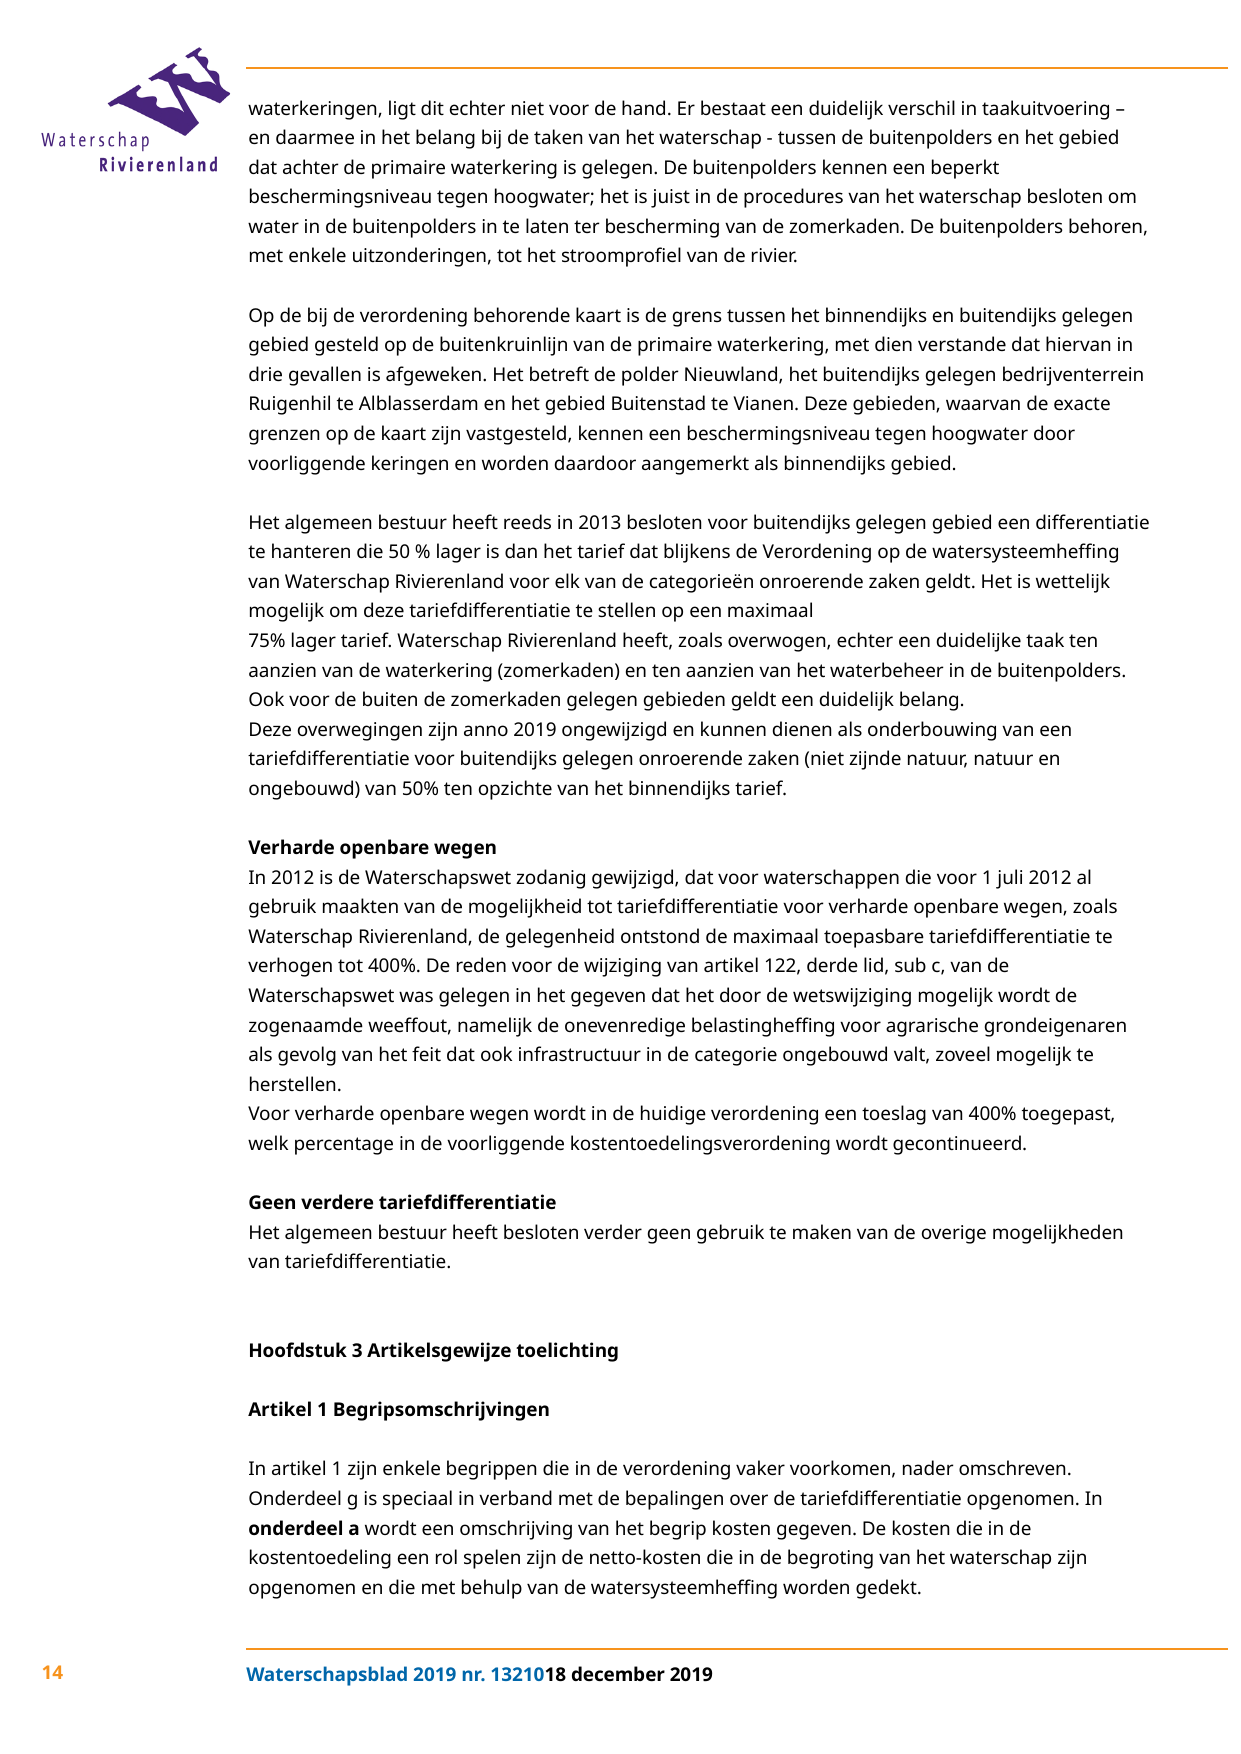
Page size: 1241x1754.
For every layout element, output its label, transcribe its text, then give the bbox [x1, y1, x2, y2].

text Hoofdstuk 3 Artikelsgewijze toelichting [248, 1337, 1152, 1363]
text waterkeringen, ligt dit echter niet voor de hand. Er bestaat een duidelijk verschil in taakuitvoering – en daarmee in het belang bij de taken van het waterschap - tussen de buitenpolders en het gebied dat achter de primaire waterkering is gelegen. De buitenpolders kennen een beperkt beschermingsniveau tegen hoogwater; het is juist in de procedures van het waterschap besloten om water in de buitenpolders in te laten ter bescherming van de zomerkaden. De buitenpolders behoren, met enkele uitzonderingen, tot het stroomprofiel van de rivier. [248, 95, 1152, 268]
text 75% lager tarief. Waterschap Rivierenland heeft, zoals overwogen, echter een duidelijke taak ten aanzien van de waterkering (zomerkaden) en ten aanzien van het waterbeheer in de buitenpolders. Ook voor de buiten de zomerkaden gelegen gebieden geldt een duidelijk belang. [248, 627, 1152, 712]
text Verharde openbare wegen [248, 834, 1152, 860]
text Deze overwegingen zijn anno 2019 ongewijzigd en kunnen dienen als onderbouwing van een tariefdifferentiatie voor buitendijks gelegen onroerende zaken (niet zijnde natuur, natuur en ongebouwd) van 50% ten opzichte van het binnendijks tarief. [248, 716, 1152, 801]
text Voor verharde openbare wegen wordt in de huidige verordening een toeslag van 400% toegepast, welk percentage in de voorliggende kostentoedelingsverordening wordt gecontinueerd. [248, 1101, 1152, 1156]
text Op de bij de verordening behorende kaart is de grens tussen het binnendijks en buitendijks gelegen gebied gesteld op de buitenkruinlijn van de primaire waterkering, met dien verstande dat hiervan in drie gevallen is afgeweken. Het betreft de polder Nieuwland, het buitendijks gelegen bedrijventerrein Ruigenhil te Alblasserdam en het gebied Buitenstad te Vianen. Deze gebieden, waarvan de exacte grenzen op de kaart zijn vastgesteld, kennen een beschermingsniveau tegen hoogwater door voorliggende keringen en worden daardoor aangemerkt als binnendijks gebied. [248, 302, 1152, 476]
text In 2012 is de Waterschapswet zodanig gewijzigd, dat voor waterschappen die voor 1 juli 2012 al gebruik maakten van de mogelijkheid tot tariefdifferentiatie voor verharde openbare wegen, zoals Waterschap Rivierenland, de gelegenheid ontstond de maximaal toepasbare tariefdifferentiatie te verhogen tot 400%. De reden voor de wijziging van artikel 122, derde lid, sub c, van de Waterschapswet was gelegen in het gegeven dat het door de wetswijziging mogelijk wordt de zogenaamde weeffout, namelijk de onevenredige belastingheffing voor agrarische grondeigenaren als gevolg van het feit dat ook infrastructuur in de categorie ongebouwd valt, zoveel mogelijk te herstellen. [248, 864, 1152, 1097]
text Het algemeen bestuur heeft besloten verder geen gebruik te maken van de overige mogelijkheden van tariefdifferentiatie. [248, 1219, 1152, 1274]
text In artikel 1 zijn enkele begrippen die in de verordening vaker voorkomen, nader omschreven. Onderdeel g is speciaal in verband met de bepalingen over de tariefdifferentiatie opgenomen. In onderdeel a wordt een omschrijving van het begrip kosten gegeven. De kosten die in de kostentoedeling een rol spelen zijn de netto-kosten die in de begroting van het waterschap zijn opgenomen en die met behulp van de watersysteemheffing worden gedekt. [248, 1456, 1152, 1600]
text Geen verdere tariefdifferentiatie [248, 1189, 1152, 1215]
text Artikel 1 Begripsomschrijvingen [248, 1396, 1152, 1422]
picture [41, 47, 231, 172]
text Het algemeen bestuur heeft reeds in 2013 besloten voor buitendijks gelegen gebied een differentiatie te hanteren die 50 % lager is dan het tarief dat blijkens de Verordening op de watersysteemheffing van Waterschap Rivierenland voor elk van de categorieën onroerende zaken geldt. Het is wettelijk mogelijk om deze tariefdifferentiatie te stellen op een maximaal [248, 509, 1152, 623]
